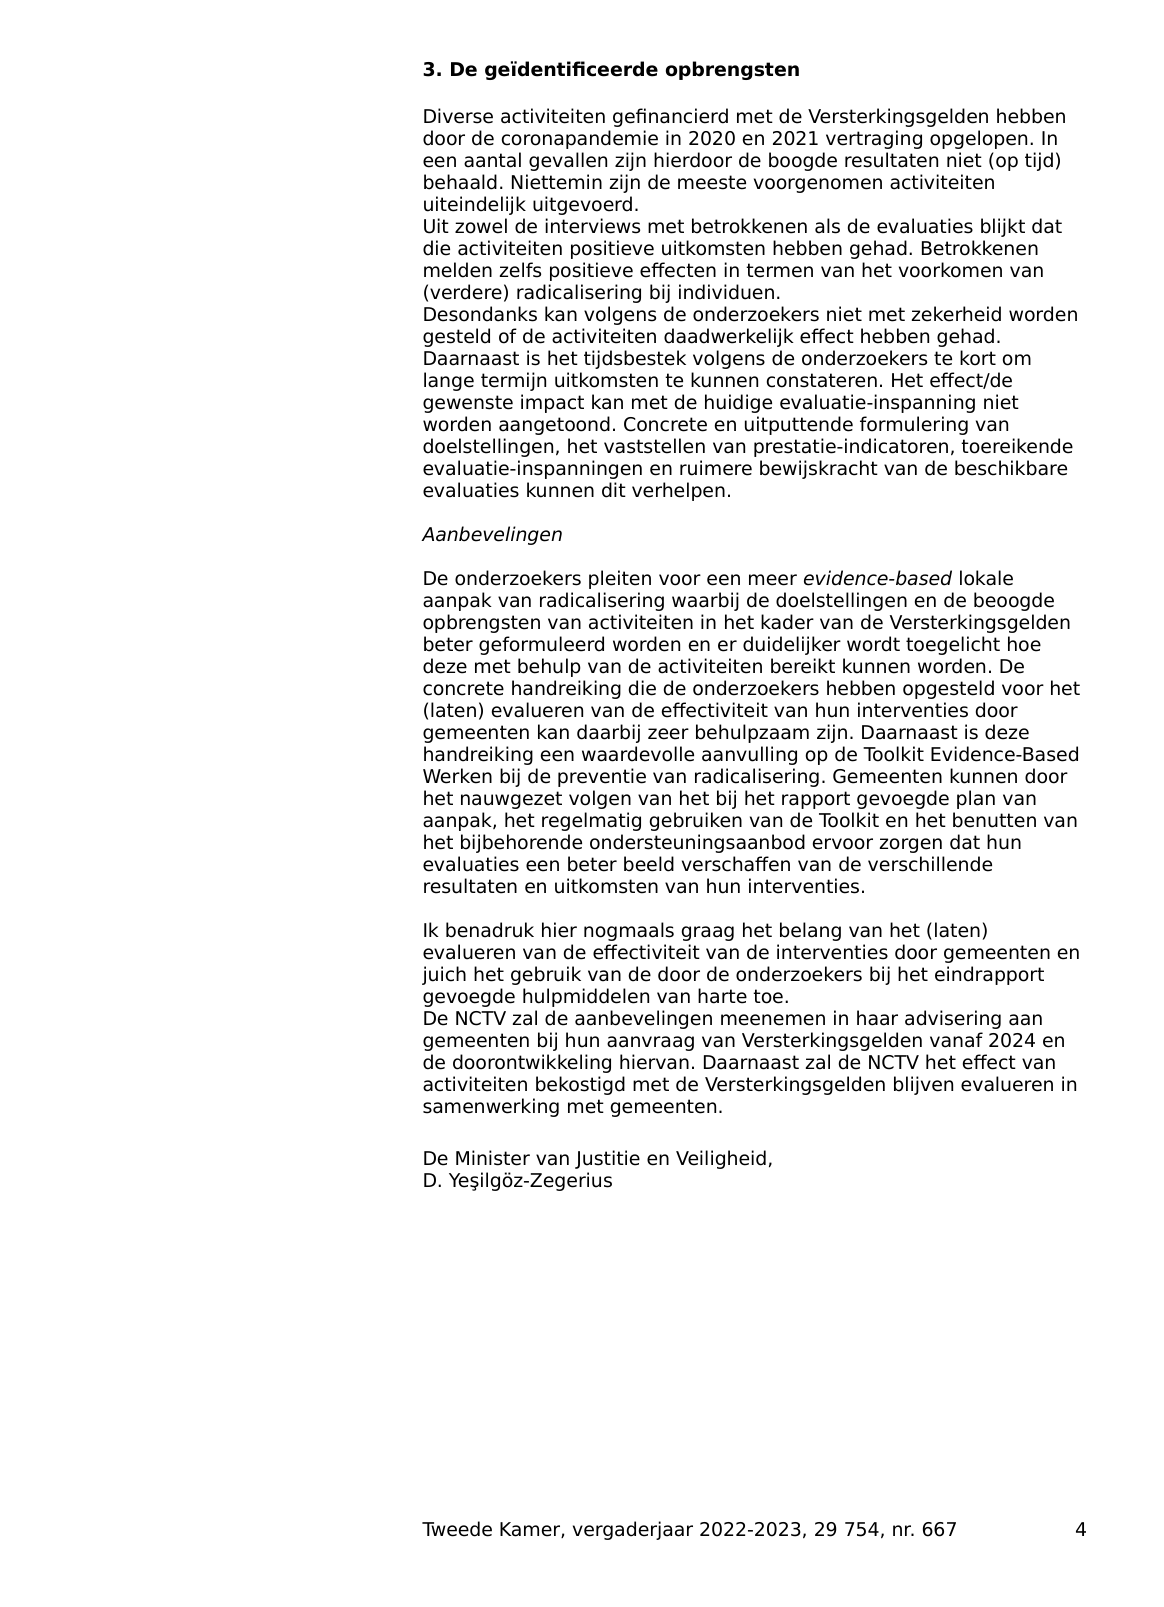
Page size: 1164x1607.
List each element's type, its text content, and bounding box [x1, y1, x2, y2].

text Diverse activiteiten gefinancierd met de Versterkingsgelden hebben door de coronapandemie in 2020 en 2021 vertraging opgelopen. In een aantal gevallen zijn hierdoor de boogde resultaten niet (op tijd) behaald. Niettemin zijn de meeste voorgenomen activiteiten uiteindelijk uitgevoerd. [422, 106, 1087, 216]
text De onderzoekers pleiten voor een meer evidence-based lokale aanpak van radicalisering waarbij de doelstellingen en de beoogde opbrengsten van activiteiten in het kader van de Versterkingsgelden beter geformuleerd worden en er duidelijker wordt toegelicht hoe deze met behulp van de activiteiten bereikt kunnen worden. De concrete handreiking die de onderzoekers hebben opgesteld voor het (laten) evalueren van de effectiviteit van hun interventies door gemeenten kan daarbij zeer behulpzaam zijn. Daarnaast is deze handreiking een waardevolle aanvulling op de Toolkit Evidence-Based Werken bij de preventie van radicalisering. Gemeenten kunnen door het nauwgezet volgen van het bij het rapport gevoegde plan van aanpak, het regelmatig gebruiken van de Toolkit en het benutten van het bijbehorende ondersteuningsaanbod ervoor zorgen dat hun evaluaties een beter beeld verschaffen van de verschillende resultaten en uitkomsten van hun interventies. [422, 568, 1087, 898]
text Uit zowel de interviews met betrokkenen als de evaluaties blijkt dat die activiteiten positieve uitkomsten hebben gehad. Betrokkenen melden zelfs positieve effecten in termen van het voorkomen van (verdere) radicalisering bij individuen. [422, 216, 1087, 304]
text Ik benadruk hier nogmaals graag het belang van het (laten) evalueren van de effectiviteit van de interventies door gemeenten en juich het gebruik van de door de onderzoekers bij het eindrapport gevoegde hulpmiddelen van harte toe. [422, 920, 1087, 1008]
text De Minister van Justitie en Veiligheid, D. Yeşilgöz-Zegerius [422, 1148, 1087, 1192]
subtitle 3. De geïdentificeerde opbrengsten [422, 59, 1087, 81]
subtitle Aanbevelingen [422, 524, 1087, 546]
text Desondanks kan volgens de onderzoekers niet met zekerheid worden gesteld of de activiteiten daadwerkelijk effect hebben gehad. Daarnaast is het tijdsbestek volgens de onderzoekers te kort om lange termijn uitkomsten te kunnen constateren. Het effect/de gewenste impact kan met de huidige evaluatie-inspanning niet worden aangetoond. Concrete en uitputtende formulering van doelstellingen, het vaststellen van prestatie-indicatoren, toereikende evaluatie-inspanningen en ruimere bewijskracht van de beschikbare evaluaties kunnen dit verhelpen. [422, 304, 1087, 502]
text De NCTV zal de aanbevelingen meenemen in haar advisering aan gemeenten bij hun aanvraag van Versterkingsgelden vanaf 2024 en de doorontwikkeling hiervan. Daarnaast zal de NCTV het effect van activiteiten bekostigd met de Versterkingsgelden blijven evalueren in samenwerking met gemeenten. [422, 1008, 1087, 1118]
